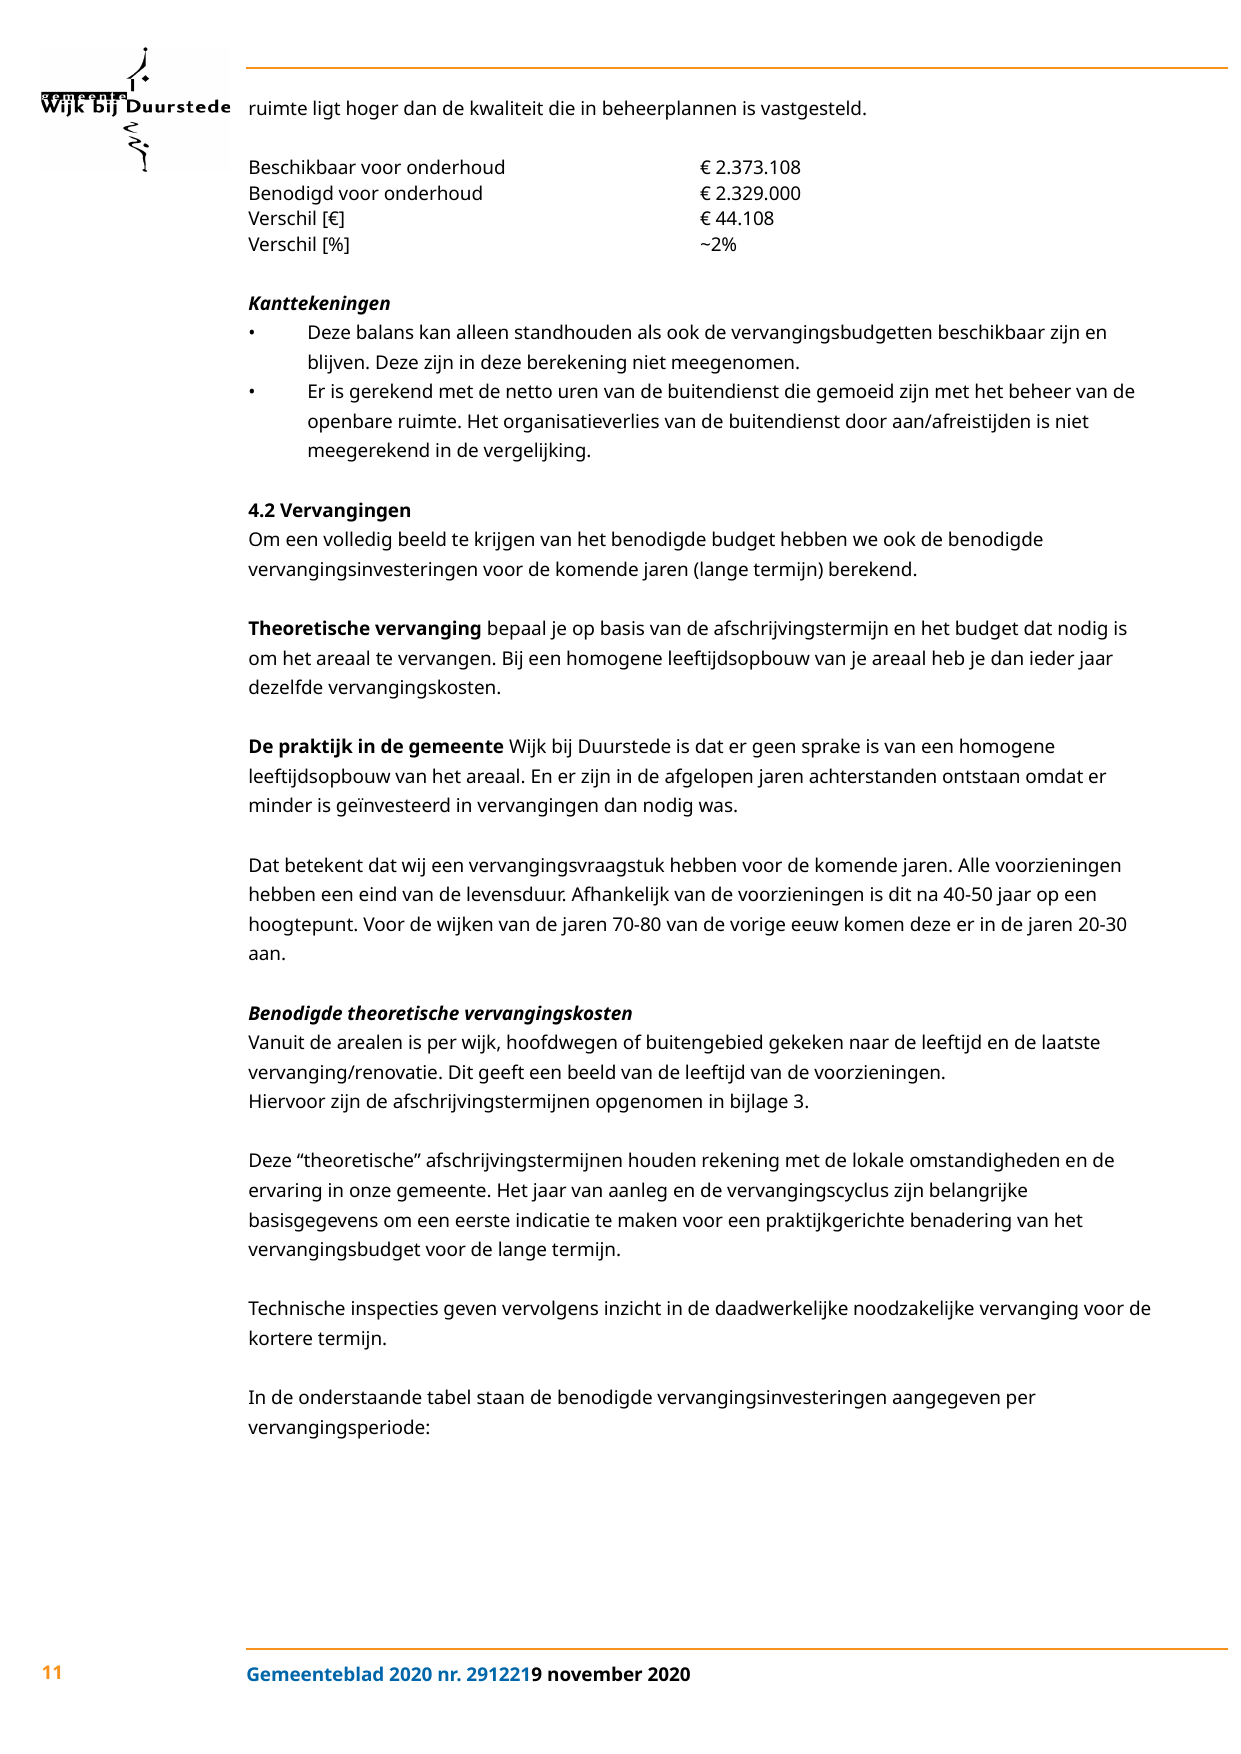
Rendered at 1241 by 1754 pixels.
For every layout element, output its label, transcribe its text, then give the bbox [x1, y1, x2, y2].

list Deze balans kan alleen standhouden als ook de vervangingsbudgetten beschikbaar zijn en blijven. Deze zijn in deze berekening niet meegenomen. [248, 319, 1152, 375]
text Theoretische vervanging bepaal je op basis van de afschrijvingstermijn en het budget dat nodig is om het areaal te vervangen. Bij een homogene leeftijdsopbouw van je areaal heb je dan ieder jaar dezelfde vervangingskosten. [248, 615, 1152, 700]
text Dat betekent dat wij een vervangingsvraagstuk hebben voor de komende jaren. Alle voorzieningen hebben een eind van de levensduur. Afhankelijk van de voorzieningen is dit na 40-50 jaar op een hoogtepunt. Voor de wijken van de jaren 70-80 van de vorige eeuw komen deze er in de jaren 20-30 aan. [248, 852, 1152, 966]
text Deze “theoretische” afschrijvingstermijnen houden rekening met de lokale omstandigheden en de ervaring in onze gemeente. Het jaar van aanleg en de vervangingscyclus zijn belangrijke basisgegevens om een eerste indicatie te maken voor een praktijkgerichte benadering van het vervangingsbudget voor de lange termijn. [248, 1148, 1152, 1262]
text In de onderstaande tabel staan de benodigde vervangingsinvesteringen aangegeven per vervangingsperiode: [248, 1384, 1152, 1440]
table_cell ~2% [700, 231, 1152, 257]
table_cell Verschil [€] [248, 206, 700, 231]
picture [41, 47, 231, 172]
text Om een volledig beeld te krijgen van het benodigde budget hebben we ook de benodigde vervangingsinvesteringen voor de komende jaren (lange termijn) berekend. [248, 526, 1152, 582]
table_cell € 44.108 [700, 206, 1152, 231]
text Benodigde theoretische vervangingskosten [248, 1000, 1152, 1026]
text Technische inspecties geven vervolgens inzicht in de daadwerkelijke noodzakelijke vervanging voor de kortere termijn. [248, 1296, 1152, 1351]
text De praktijk in de gemeente Wijk bij Duurstede is dat er geen sprake is van een homogene leeftijdsopbouw van het areaal. En er zijn in de afgelopen jaren achterstanden ontstaan omdat er minder is geïnvesteerd in vervangingen dan nodig was. [248, 733, 1152, 818]
table_cell Verschil [%] [248, 231, 700, 257]
table_cell € 2.329.000 [700, 180, 1152, 206]
text 4.2 Vervangingen [248, 497, 1152, 523]
table_header € 2.373.108 [700, 154, 1152, 180]
table_cell Benodigd voor onderhoud [248, 180, 700, 206]
text Hiervoor zijn de afschrijvingstermijnen opgenomen in bijlage 3. [248, 1088, 1152, 1114]
text Vanuit de arealen is per wijk, hoofdwegen of buitengebied gekeken naar de leeftijd en de laatste vervanging/renovatie. Dit geeft een beeld van de leeftijd van de voorzieningen. [248, 1029, 1152, 1085]
table_header Beschikbaar voor onderhoud [248, 154, 700, 180]
text Kanttekeningen [248, 290, 1152, 316]
text ruimte ligt hoger dan de kwaliteit die in beheerplannen is vastgesteld. [248, 95, 1152, 121]
list Er is gerekend met de netto uren van de buitendienst die gemoeid zijn met het beheer van de openbare ruimte. Het organisatieverlies van de buitendienst door aan/afreistijden is niet meegerekend in de vergelijking. [248, 378, 1152, 463]
